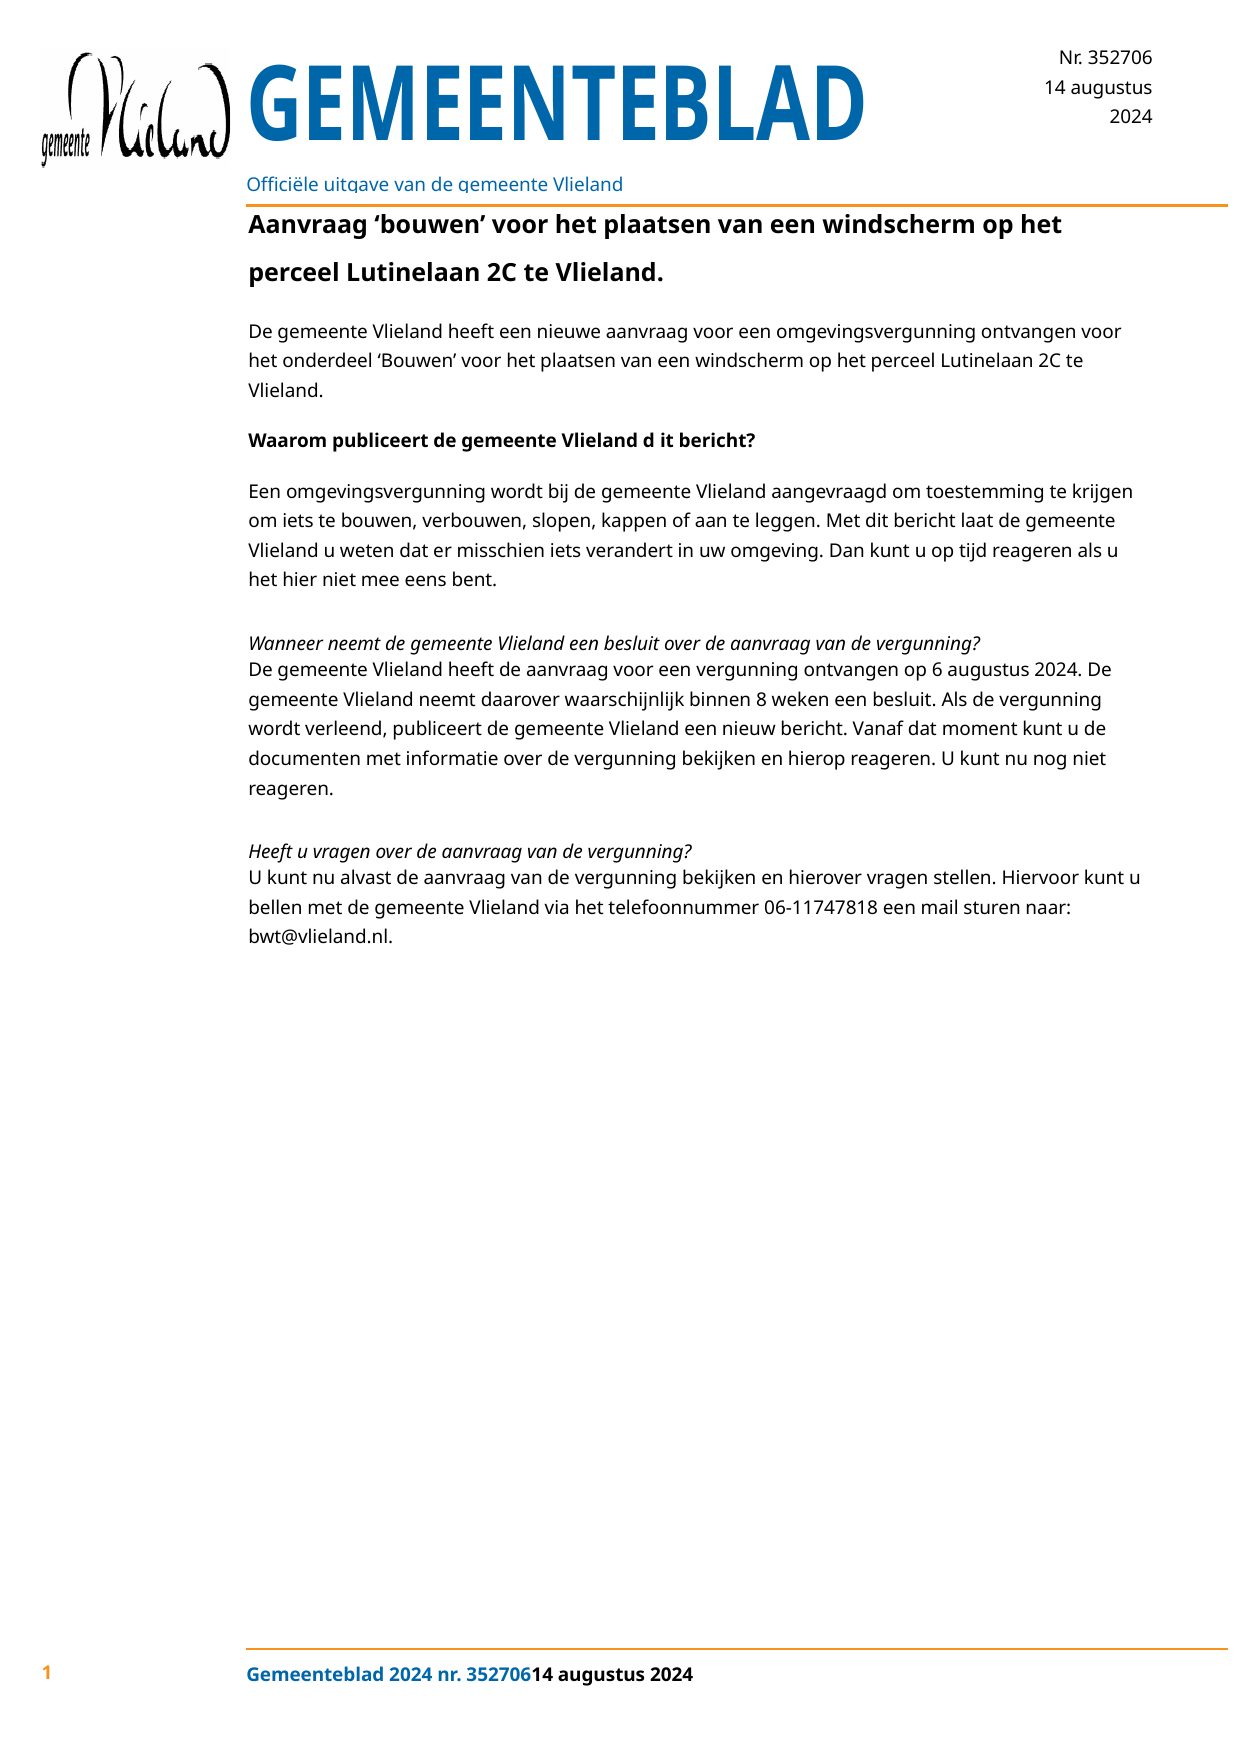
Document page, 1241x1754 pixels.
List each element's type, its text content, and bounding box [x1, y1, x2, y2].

text Wanneer neemt de gemeente Vlieland een besluit over de aanvraag van de vergunning? [248, 631, 1152, 656]
text Heeft u vragen over de aanvraag van de vergunning? [248, 839, 1152, 864]
text Aanvraag ‘bouwen’ voor het plaatsen van een windscherm op het perceel Lutinelaan 2C te Vlieland. [248, 207, 1152, 288]
text De gemeente Vlieland heeft de aanvraag voor een vergunning ontvangen op 6 augustus 2024. De gemeente Vlieland neemt daarover waarschijnlijk binnen 8 weken een besluit. Als de vergunning wordt verleend, publiceert de gemeente Vlieland een nieuw bericht. Vanaf dat moment kunt u de documenten met informatie over de vergunning bekijken en hierop reageren. U kunt nu nog niet reageren. [248, 656, 1152, 800]
text De gemeente Vlieland heeft een nieuwe aanvraag voor een omgevingsvergunning ontvangen voor het onderdeel ‘Bouwen’ voor het plaatsen van een windscherm op het perceel Lutinelaan 2C te Vlieland. [248, 318, 1152, 403]
text U kunt nu alvast de aanvraag van de vergunning bekijken en hierover vragen stellen. Hiervoor kunt u bellen met de gemeente Vlieland via het telefoonnummer 06-11747818 een mail sturen naar: bwt@vlieland.nl. [248, 864, 1152, 949]
picture [41, 47, 231, 172]
text Een omgevingsvergunning wordt bij de gemeente Vlieland aangevraagd om toestemming te krijgen om iets te bouwen, verbouwen, slopen, kappen of aan te leggen. Met dit bericht laat de gemeente Vlieland u weten dat er misschien iets verandert in uw omgeving. Dan kunt u op tijd reageren als u het hier niet mee eens bent. [248, 478, 1152, 592]
text Waarom publiceert de gemeente Vlieland d it bericht? [248, 427, 1152, 453]
